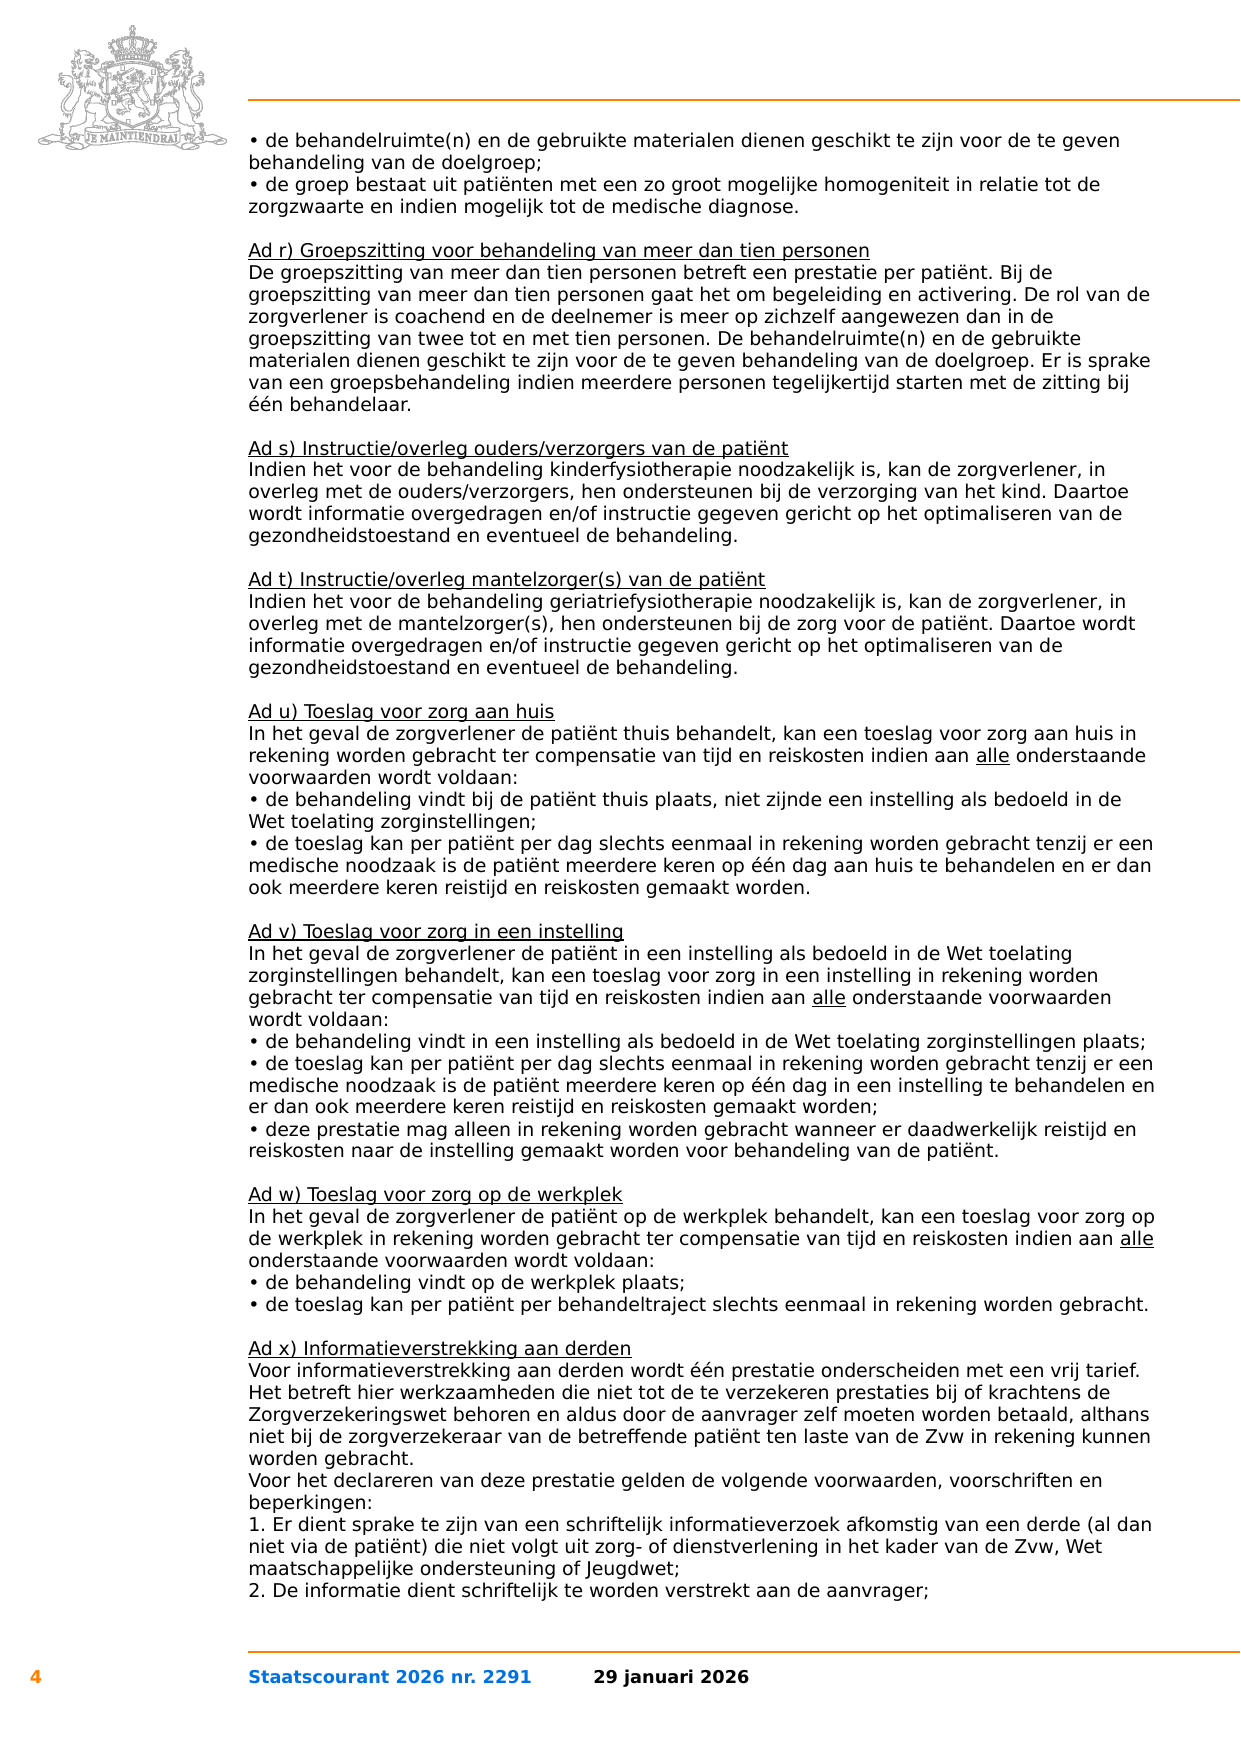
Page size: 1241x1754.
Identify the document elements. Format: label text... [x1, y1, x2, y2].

subtitle Ad w) Toeslag voor zorg op de werkplek [248, 1184, 1163, 1206]
subtitle Ad u) Toeslag voor zorg aan huis [248, 701, 1163, 723]
subtitle Ad x) Informatieverstrekking aan derden [248, 1338, 1163, 1360]
text • de behandeling vindt bij de patiënt thuis plaats, niet zijnde een instelling als bedoeld in de Wet toelating zorginstellingen; [248, 789, 1163, 833]
picture [38, 25, 227, 150]
text • de toeslag kan per patiënt per behandeltraject slechts eenmaal in rekening worden gebracht. [248, 1294, 1163, 1316]
text 1. Er dient sprake te zijn van een schriftelijk informatieverzoek afkomstig van een derde (al dan niet via de patiënt) die niet volgt uit zorg- of dienstverlening in het kader van de Zvw, Wet maatschappelijke ondersteuning of Jeugdwet; [248, 1514, 1163, 1580]
subtitle Ad s) Instructie/overleg ouders/verzorgers van de patiënt [248, 437, 1163, 459]
text Het betreft hier werkzaamheden die niet tot de te verzekeren prestaties bij of krachtens de Zorgverzekeringswet behoren en aldus door de aanvrager zelf moeten worden betaald, althans niet bij de zorgverzekeraar van de betreffende patiënt ten laste van de Zvw in rekening kunnen worden gebracht. [248, 1382, 1163, 1470]
subtitle Ad r) Groepszitting voor behandeling van meer dan tien personen [248, 240, 1163, 262]
text Indien het voor de behandeling kinderfysiotherapie noodzakelijk is, kan de zorgverlener, in overleg met de ouders/verzorgers, hen ondersteunen bij de verzorging van het kind. Daartoe wordt informatie overgedragen en/of instructie gegeven gericht op het optimaliseren van de gezondheidstoestand en eventueel de behandeling. [248, 459, 1163, 547]
text Indien het voor de behandeling geriatriefysiotherapie noodzakelijk is, kan de zorgverlener, in overleg met de mantelzorger(s), hen ondersteunen bij de zorg voor de patiënt. Daartoe wordt informatie overgedragen en/of instructie gegeven gericht op het optimaliseren van de gezondheidstoestand en eventueel de behandeling. [248, 591, 1163, 679]
text In het geval de zorgverlener de patiënt op de werkplek behandelt, kan een toeslag voor zorg op de werkplek in rekening worden gebracht ter compensatie van tijd en reiskosten indien aan alle onderstaande voorwaarden wordt voldaan: [248, 1206, 1163, 1272]
text • de toeslag kan per patiënt per dag slechts eenmaal in rekening worden gebracht tenzij er een medische noodzaak is de patiënt meerdere keren op één dag in een instelling te behandelen en er dan ook meerdere keren reistijd en reiskosten gemaakt worden; [248, 1052, 1163, 1118]
text • deze prestatie mag alleen in rekening worden gebracht wanneer er daadwerkelijk reistijd en reiskosten naar de instelling gemaakt worden voor behandeling van de patiënt. [248, 1118, 1163, 1162]
text • de behandeling vindt op de werkplek plaats; [248, 1272, 1163, 1294]
text Voor het declareren van deze prestatie gelden de volgende voorwaarden, voorschriften en beperkingen: [248, 1470, 1163, 1514]
text • de behandeling vindt in een instelling als bedoeld in de Wet toelating zorginstellingen plaats; [248, 1031, 1163, 1052]
text De groepszitting van meer dan tien personen betreft een prestatie per patiënt. Bij de groepszitting van meer dan tien personen gaat het om begeleiding en activering. De rol van de zorgverlener is coachend en de deelnemer is meer op zichzelf aangewezen dan in de groepszitting van twee tot en met tien personen. De behandelruimte(n) en de gebruikte materialen dienen geschikt te zijn voor de te geven behandeling van de doelgroep. Er is sprake van een groepsbehandeling indien meerdere personen tegelijkertijd starten met de zitting bij één behandelaar. [248, 262, 1163, 416]
text Voor informatieverstrekking aan derden wordt één prestatie onderscheiden met een vrij tarief. [248, 1360, 1163, 1382]
text 2. De informatie dient schriftelijk te worden verstrekt aan de aanvrager; [248, 1580, 1163, 1602]
subtitle Ad v) Toeslag voor zorg in een instelling [248, 921, 1163, 943]
text • de groep bestaat uit patiënten met een zo groot mogelijke homogeniteit in relatie tot de zorgzwaarte en indien mogelijk tot de medische diagnose. [248, 174, 1163, 218]
text In het geval de zorgverlener de patiënt in een instelling als bedoeld in de Wet toelating zorginstellingen behandelt, kan een toeslag voor zorg in een instelling in rekening worden gebracht ter compensatie van tijd en reiskosten indien aan alle onderstaande voorwaarden wordt voldaan: [248, 943, 1163, 1031]
text • de toeslag kan per patiënt per dag slechts eenmaal in rekening worden gebracht tenzij er een medische noodzaak is de patiënt meerdere keren op één dag aan huis te behandelen en er dan ook meerdere keren reistijd en reiskosten gemaakt worden. [248, 833, 1163, 899]
text In het geval de zorgverlener de patiënt thuis behandelt, kan een toeslag voor zorg aan huis in rekening worden gebracht ter compensatie van tijd en reiskosten indien aan alle onderstaande voorwaarden wordt voldaan: [248, 723, 1163, 789]
subtitle Ad t) Instructie/overleg mantelzorger(s) van de patiënt [248, 569, 1163, 591]
text • de behandelruimte(n) en de gebruikte materialen dienen geschikt te zijn voor de te geven behandeling van de doelgroep; [248, 130, 1163, 174]
